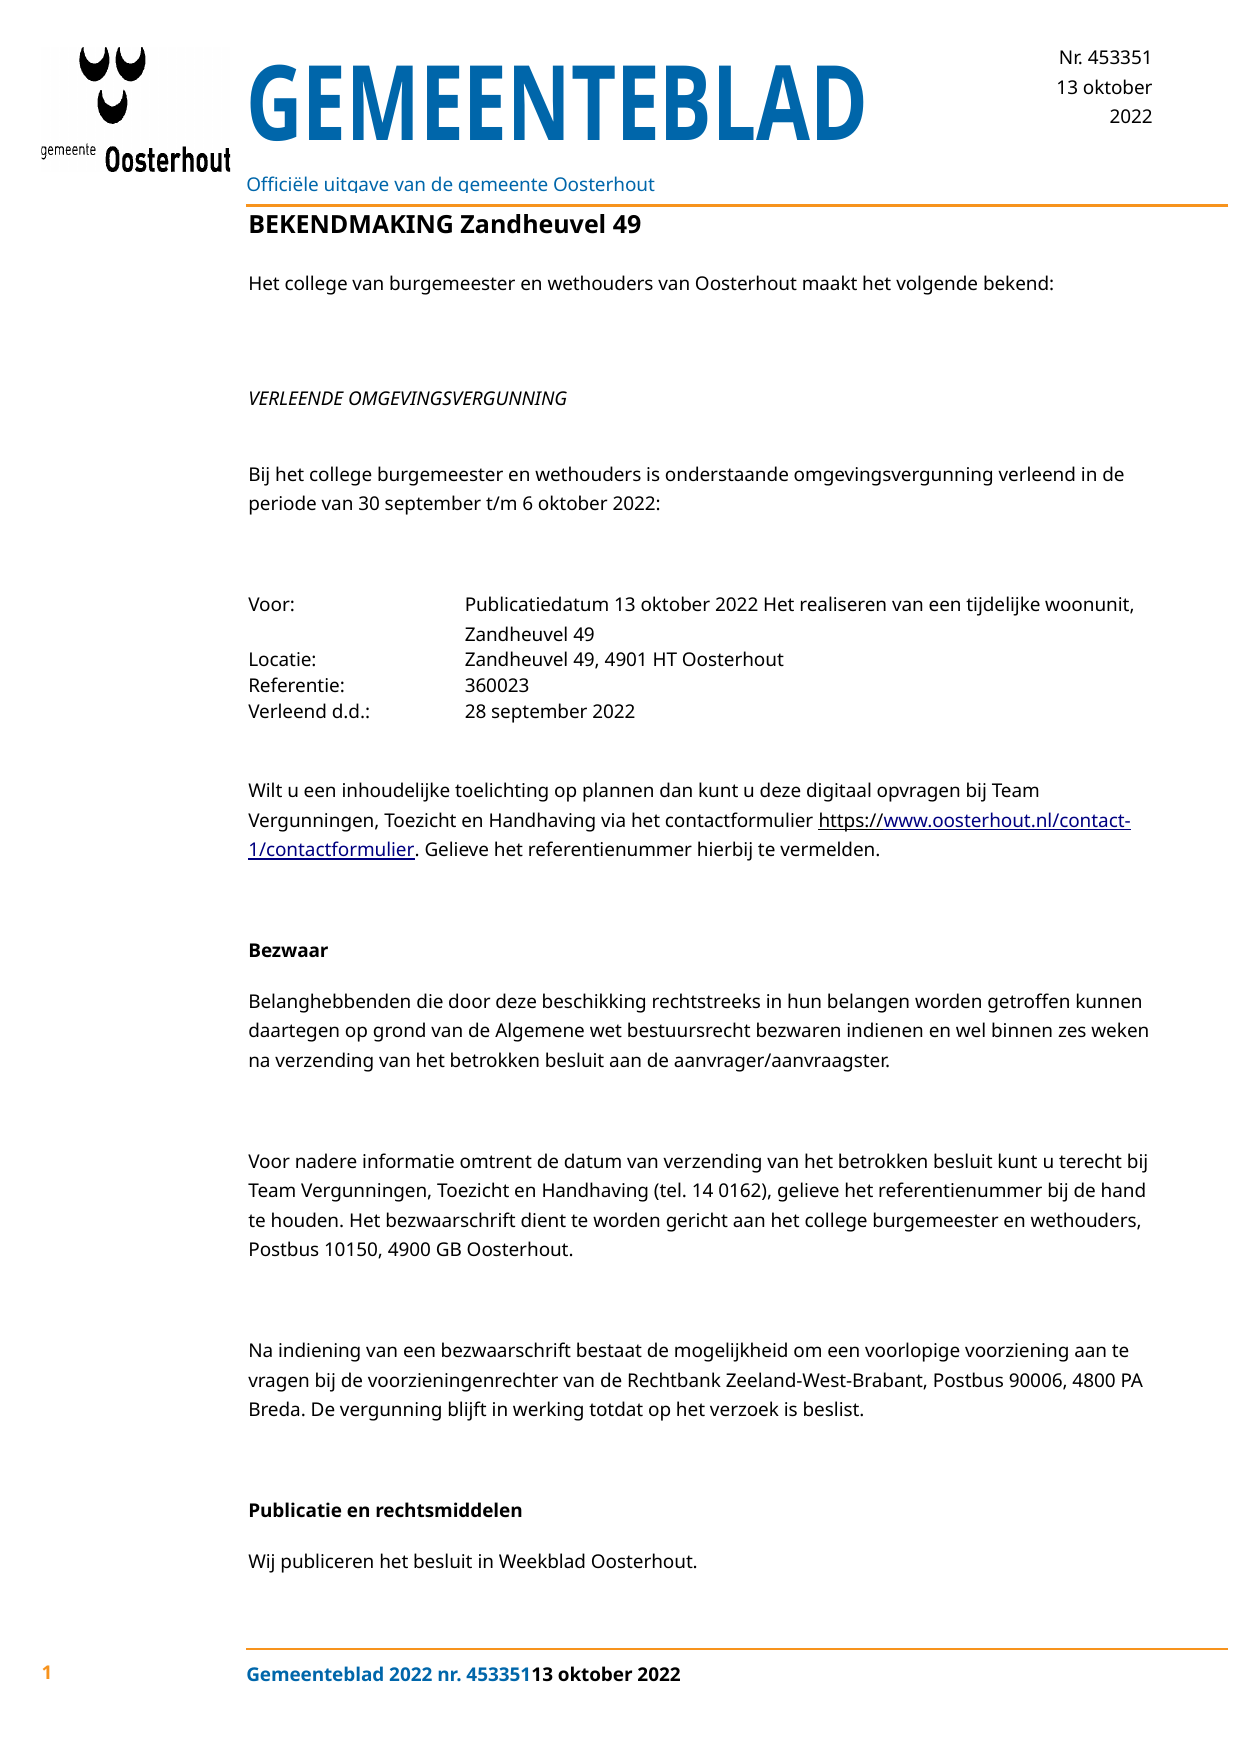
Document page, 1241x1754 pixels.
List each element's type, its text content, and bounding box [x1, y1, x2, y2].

text Wilt u een inhoudelijke toelichting op plannen dan kunt u deze digitaal opvragen bij Team Vergunningen, Toezicht en Handhaving via het contactformulier https://www.oosterhout.nl/contact-1/contactformulier. Gelieve het referentienummer hierbij te vermelden. [248, 777, 1152, 862]
table_header Voor: [248, 591, 464, 647]
text Belanghebbenden die door deze beschikking rechtstreeks in hun belangen worden getroffen kunnen daartegen op grond van de Algemene wet bestuursrecht bezwaren indienen en wel binnen zes weken na verzending van het betrokken besluit aan de aanvrager/aanvraagster. [248, 988, 1152, 1073]
table_cell Locatie: [248, 647, 464, 672]
text Voor nadere informatie omtrent de datum van verzending van het betrokken besluit kunt u terecht bij Team Vergunningen, Toezicht en Handhaving (tel. 14 0162), gelieve het referentienummer bij de hand te houden. Het bezwaarschrift dient te worden gericht aan het college burgemeester en wethouders, Postbus 10150, 4900 GB Oosterhout. [248, 1148, 1152, 1262]
text Het college van burgemeester en wethouders van Oosterhout maakt het volgende bekend: [248, 270, 1152, 296]
table_cell Referentie: [248, 673, 464, 698]
text Na indiening van een bezwaarschrift bestaat de mogelijkheid om een voorlopige voorziening aan te vragen bij de voorzieningenrechter van de Rechtbank Zeeland-West-Brabant, Postbus 90006, 4800 PA Breda. De vergunning blijft in werking totdat op het verzoek is beslist. [248, 1337, 1152, 1422]
table_cell 360023 [465, 673, 1152, 698]
table_cell Verleend d.d.: [248, 698, 464, 724]
text BEKENDMAKING Zandheuvel 49 [248, 207, 1152, 241]
text VERLEENDE OMGEVINGSVERGUNNING [248, 385, 1152, 410]
table_header Publicatiedatum 13 oktober 2022 Het realiseren van een tijdelijke woonunit, Zandheuvel 49 [465, 591, 1152, 647]
text Wij publiceren het besluit in Weekblad Oosterhout. [248, 1548, 1152, 1574]
table_cell Zandheuvel 49, 4901 HT Oosterhout [465, 647, 1152, 672]
text Bij het college burgemeester en wethouders is onderstaande omgevingsvergunning verleend in de periode van 30 september t/m 6 oktober 2022: [248, 461, 1152, 516]
text Bezwaar [248, 937, 1152, 963]
table_cell 28 september 2022 [465, 698, 1152, 724]
picture [41, 47, 231, 172]
text Publicatie en rechtsmiddelen [248, 1497, 1152, 1523]
